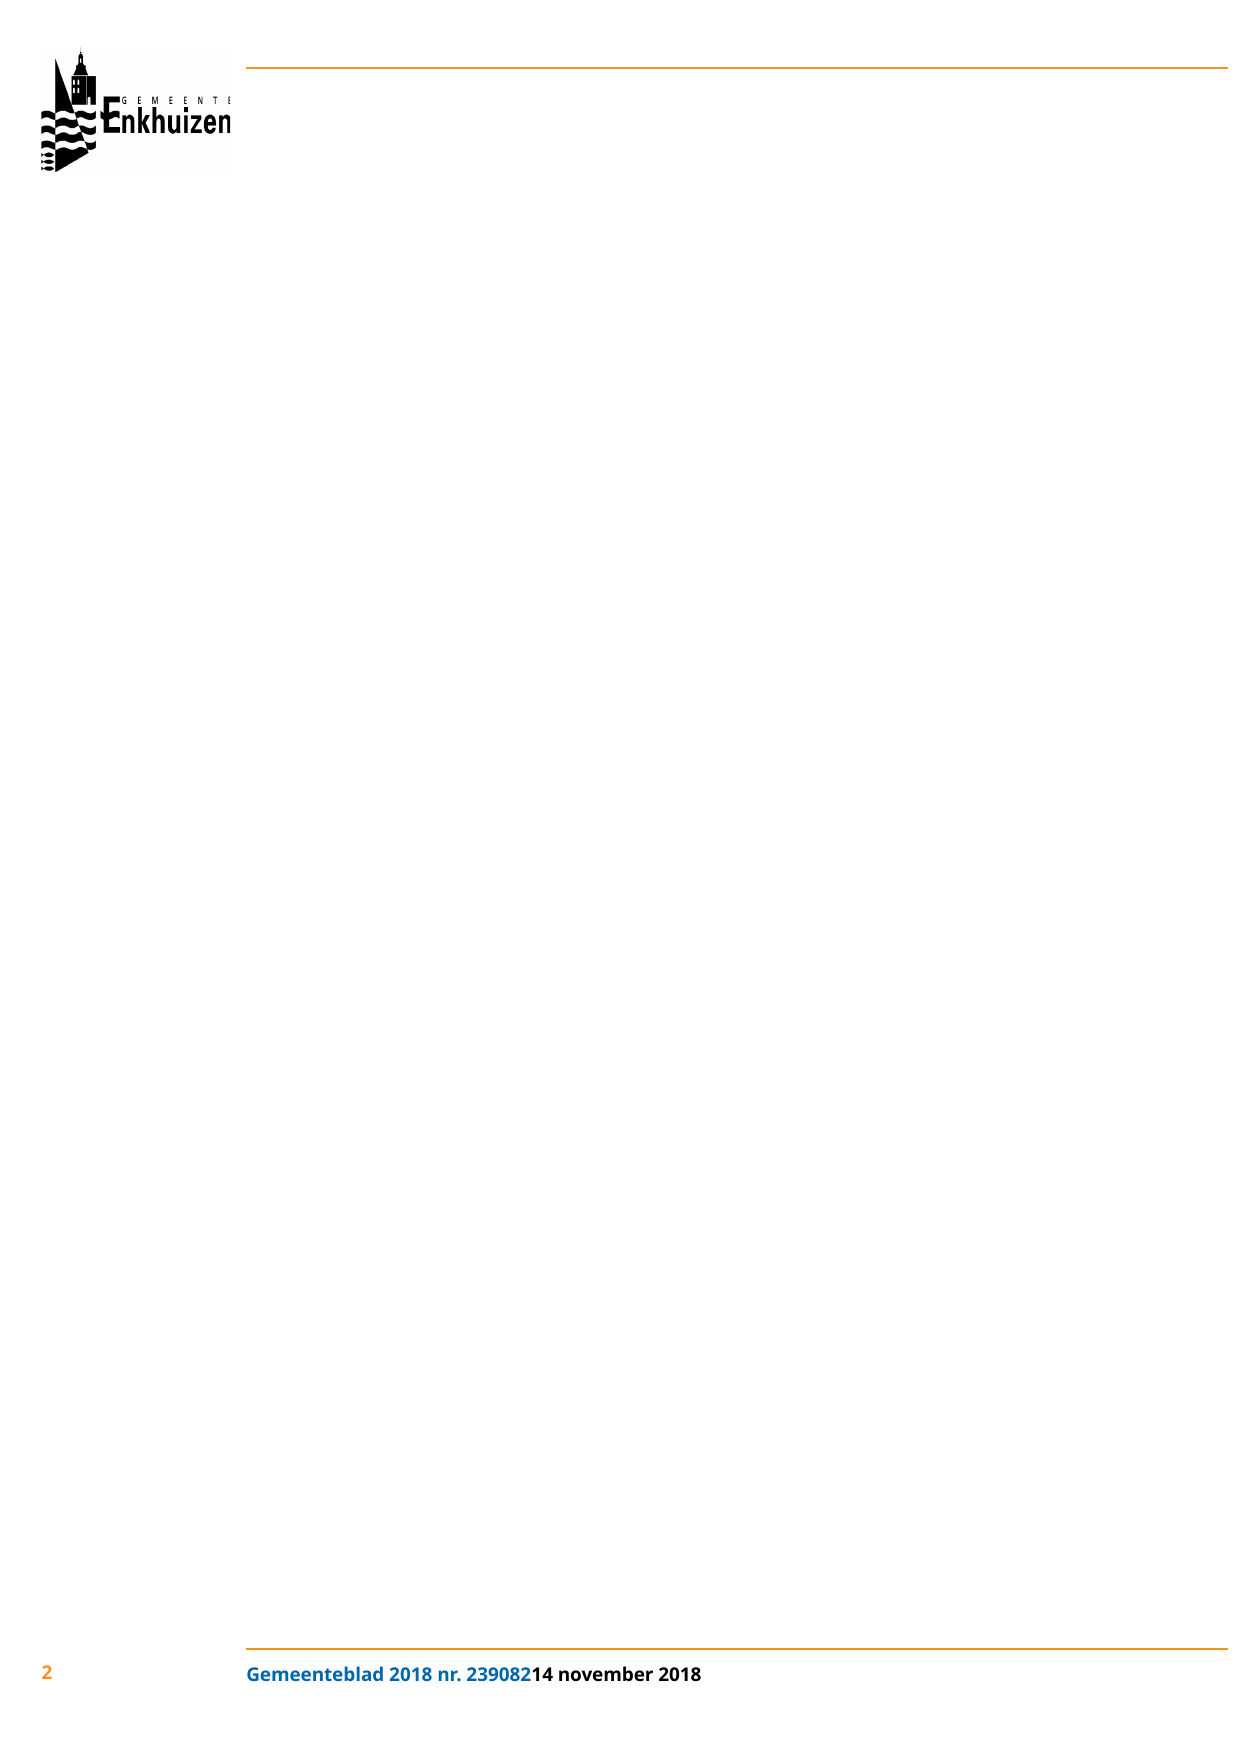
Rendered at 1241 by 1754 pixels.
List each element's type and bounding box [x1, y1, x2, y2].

picture [41, 47, 231, 172]
